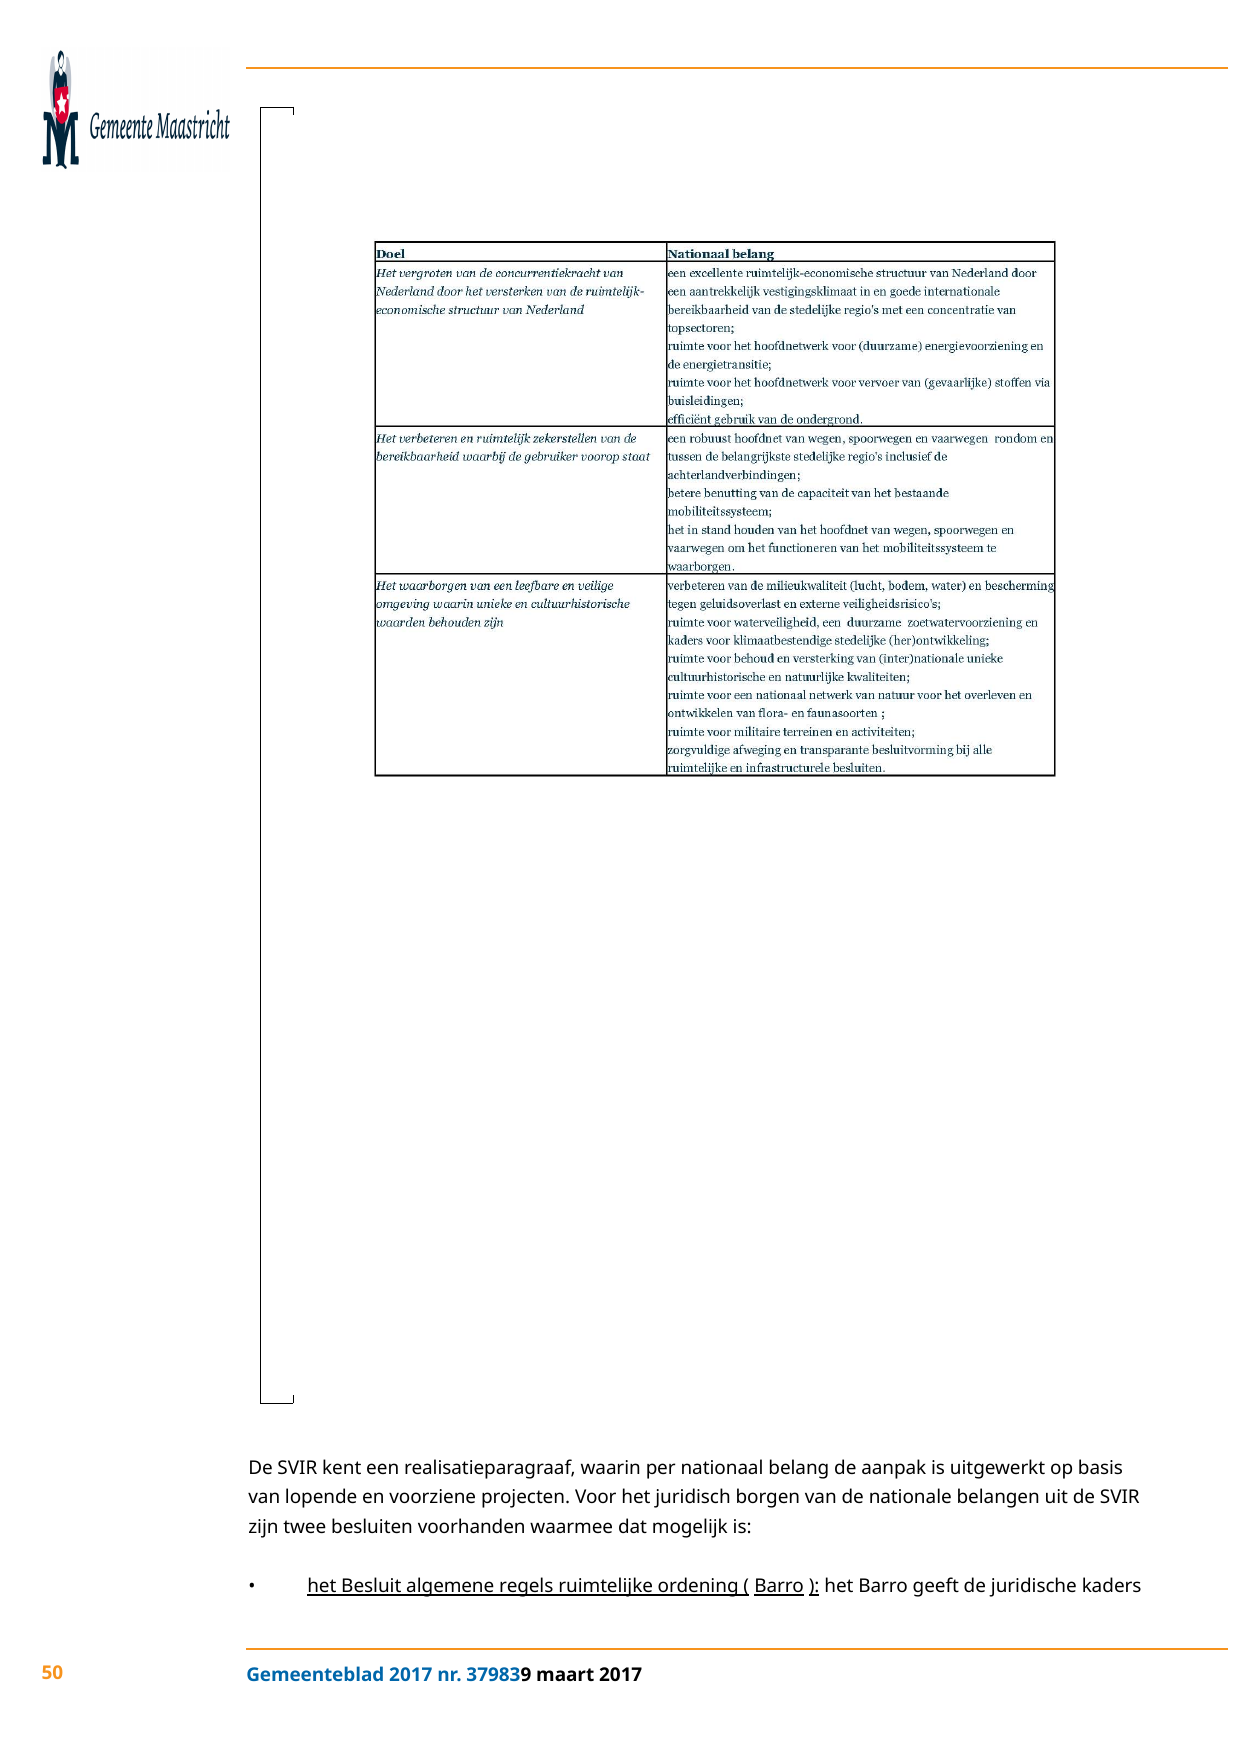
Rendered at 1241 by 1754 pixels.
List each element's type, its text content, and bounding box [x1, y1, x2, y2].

list het Besluit algemene regels ruimtelijke ordening ( Barro ): het Barro geeft de juridische kaders [248, 1572, 1152, 1598]
text De SVIR kent een realisatieparagraaf, waarin per nationaal belang de aanpak is uitgewerkt op basis van lopende en voorziene projecten. Voor het juridisch borgen van de nationale belangen uit de SVIR zijn twee besluiten voorhanden waarmee dat mogelijk is: [248, 1454, 1152, 1539]
picture [41, 47, 231, 172]
picture [268, 115, 1173, 1395]
